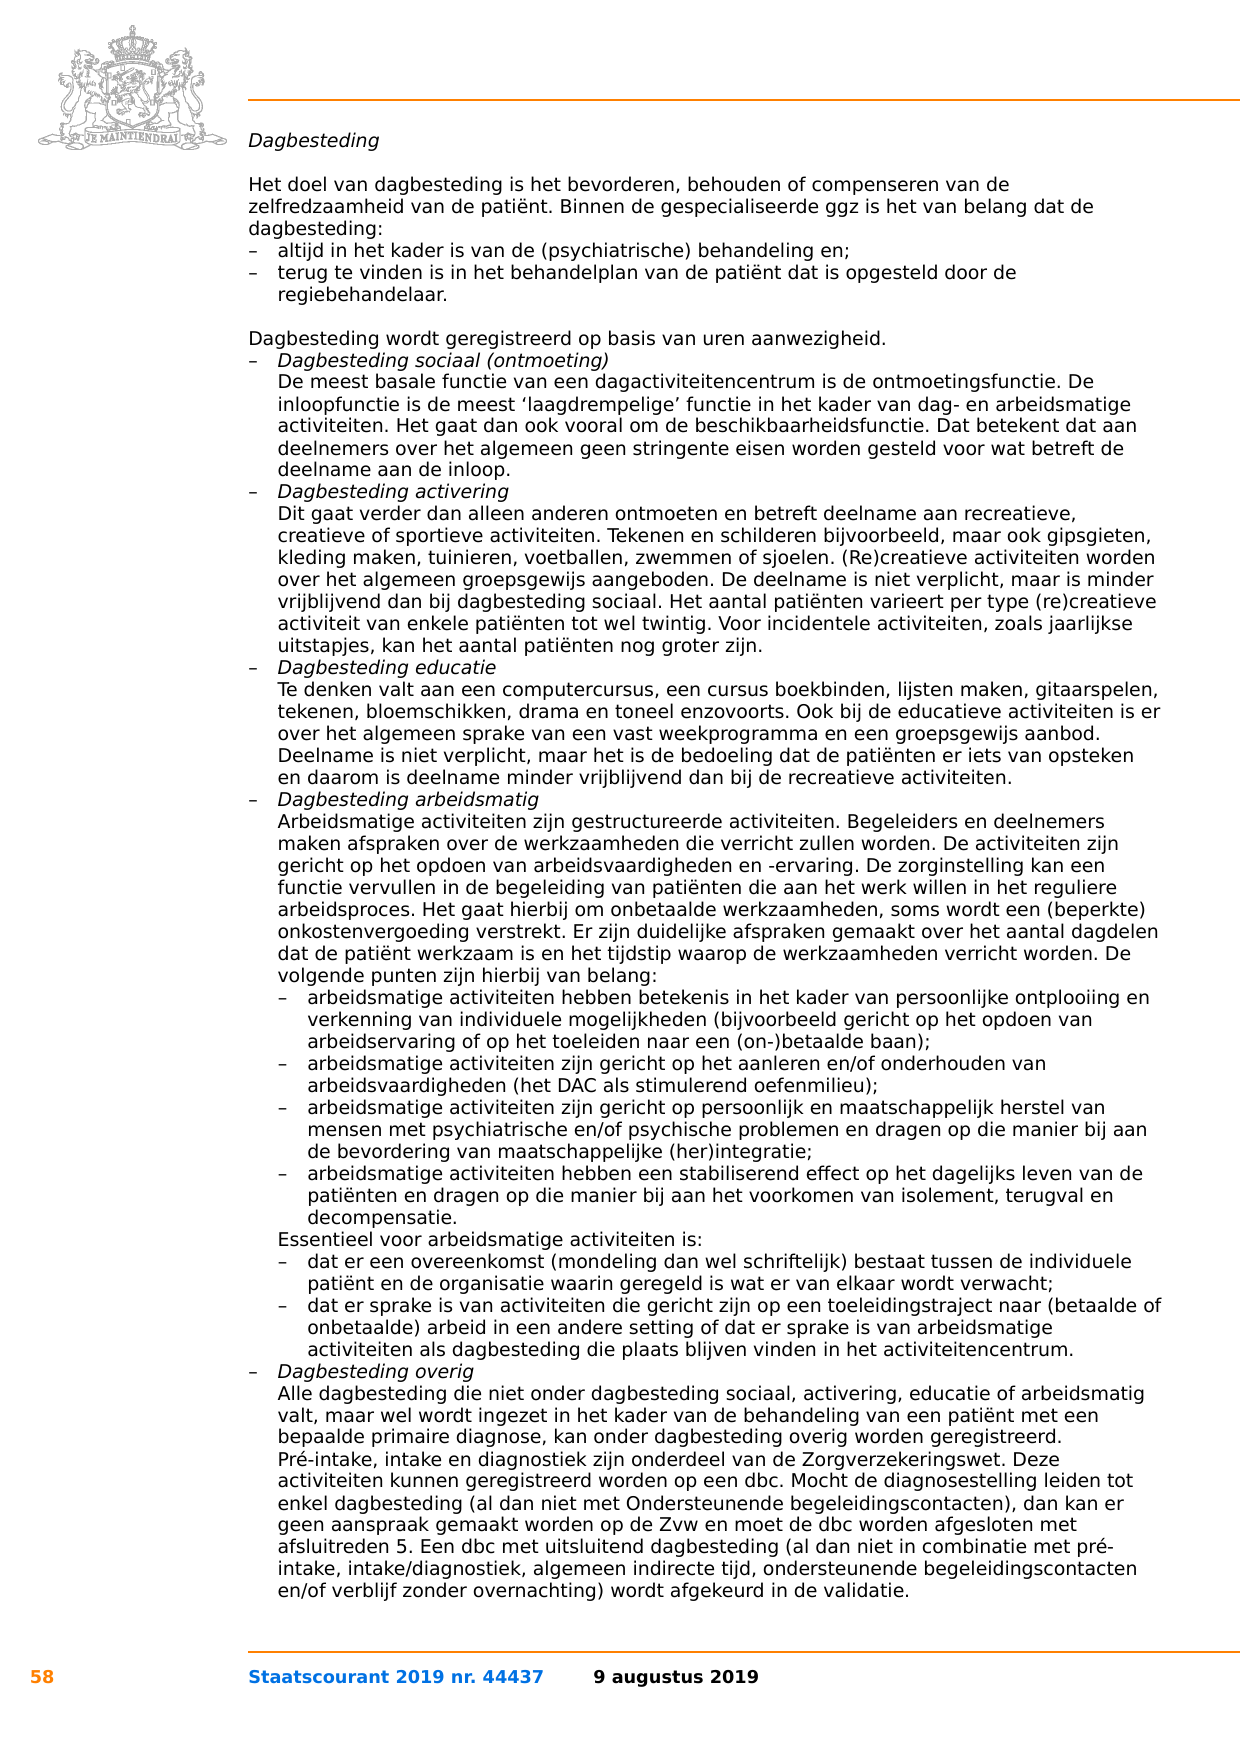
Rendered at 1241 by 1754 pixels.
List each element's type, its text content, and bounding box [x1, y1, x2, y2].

text – arbeidsmatige activiteiten zijn gericht op het aanleren en/of onderhouden van arbeidsvaardigheden (het DAC als stimulerend oefenmilieu); [278, 1053, 1163, 1097]
text – terug te vinden is in het behandelplan van de patiënt dat is opgesteld door de regiebehandelaar. [248, 262, 1163, 306]
text Pré-intake, intake en diagnostiek zijn onderdeel van de Zorgverzekeringswet. Deze activiteiten kunnen geregistreerd worden op een dbc. Mocht de diagnosestelling leiden tot enkel dagbesteding (al dan niet met Ondersteunende begeleidingscontacten), dan kan er geen aanspraak gemaakt worden op de Zvw en moet de dbc worden afgesloten met afsluitreden 5. Een dbc met uitsluitend dagbesteding (al dan niet in combinatie met pré-intake, intake/diagnostiek, algemeen indirecte tijd, ondersteunende begeleidingscontacten en/of verblijf zonder overnachting) wordt afgekeurd in de validatie. [277, 1448, 1163, 1602]
text – Dagbesteding educatie [248, 657, 1163, 679]
text Alle dagbesteding die niet onder dagbesteding sociaal, activering, educatie of arbeidsmatig valt, maar wel wordt ingezet in het kader van de behandeling van een patiënt met een bepaalde primaire diagnose, kan onder dagbesteding overig worden geregistreerd. [277, 1382, 1163, 1448]
text – arbeidsmatige activiteiten zijn gericht op persoonlijk en maatschappelijk herstel van mensen met psychiatrische en/of psychische problemen en dragen op die manier bij aan de bevordering van maatschappelijke (her)integratie; [278, 1097, 1163, 1163]
text – Dagbesteding arbeidsmatig [248, 789, 1163, 811]
text Arbeidsmatige activiteiten zijn gestructureerde activiteiten. Begeleiders en deelnemers maken afspraken over de werkzaamheden die verricht zullen worden. De activiteiten zijn gericht op het opdoen van arbeidsvaardigheden en -ervaring. De zorginstelling kan een functie vervullen in de begeleiding van patiënten die aan het werk willen in het reguliere arbeidsproces. Het gaat hierbij om onbetaalde werkzaamheden, soms wordt een (beperkte) onkostenvergoeding verstrekt. Er zijn duidelijke afspraken gemaakt over het aantal dagdelen dat de patiënt werkzaam is en het tijdstip waarop de werkzaamheden verricht worden. De volgende punten zijn hierbij van belang: [277, 811, 1163, 987]
picture [38, 25, 227, 150]
text Dagbesteding wordt geregistreerd op basis van uren aanwezigheid. [248, 327, 1163, 349]
text Essentieel voor arbeidsmatige activiteiten is: [277, 1229, 1163, 1251]
text – altijd in het kader is van de (psychiatrische) behandeling en; [248, 240, 1163, 262]
text – dat er sprake is van activiteiten die gericht zijn op een toeleidingstraject naar (betaalde of onbetaalde) arbeid in een andere setting of dat er sprake is van arbeidsmatige activiteiten als dagbesteding die plaats blijven vinden in het activiteitencentrum. [278, 1294, 1163, 1361]
text – arbeidsmatige activiteiten hebben een stabiliserend effect op het dagelijks leven van de patiënten en dragen op die manier bij aan het voorkomen van isolement, terugval en decompensatie. [278, 1163, 1163, 1229]
text – Dagbesteding activering [248, 481, 1163, 503]
text Het doel van dagbesteding is het bevorderen, behouden of compenseren van de zelfredzaamheid van de patiënt. Binnen de gespecialiseerde ggz is het van belang dat de dagbesteding: [248, 174, 1163, 240]
text – Dagbesteding sociaal (ontmoeting) [248, 349, 1163, 371]
text – Dagbesteding overig [248, 1361, 1163, 1382]
text – dat er een overeenkomst (mondeling dan wel schriftelijk) bestaat tussen de individuele patiënt en de organisatie waarin geregeld is wat er van elkaar wordt verwacht; [278, 1251, 1163, 1294]
text De meest basale functie van een dagactiviteitencentrum is de ontmoetingsfunctie. De inloopfunctie is de meest ‘laagdrempelige’ functie in het kader van dag- en arbeidsmatige activiteiten. Het gaat dan ook vooral om de beschikbaarheidsfunctie. Dat betekent dat aan deelnemers over het algemeen geen stringente eisen worden gesteld voor wat betreft de deelname aan de inloop. [277, 371, 1163, 481]
text – arbeidsmatige activiteiten hebben betekenis in het kader van persoonlijke ontplooiing en verkenning van individuele mogelijkheden (bijvoorbeeld gericht op het opdoen van arbeidservaring of op het toeleiden naar een (on-)betaalde baan); [278, 987, 1163, 1053]
text Te denken valt aan een computercursus, een cursus boekbinden, lijsten maken, gitaarspelen, tekenen, bloemschikken, drama en toneel enzovoorts. Ook bij de educatieve activiteiten is er over het algemeen sprake van een vast weekprogramma en een groepsgewijs aanbod. Deelname is niet verplicht, maar het is de bedoeling dat de patiënten er iets van opsteken en daarom is deelname minder vrijblijvend dan bij de recreatieve activiteiten. [277, 679, 1163, 789]
text Dit gaat verder dan alleen anderen ontmoeten en betreft deelname aan recreatieve, creatieve of sportieve activiteiten. Tekenen en schilderen bijvoorbeeld, maar ook gipsgieten, kleding maken, tuinieren, voetballen, zwemmen of sjoelen. (Re)creatieve activiteiten worden over het algemeen groepsgewijs aangeboden. De deelname is niet verplicht, maar is minder vrijblijvend dan bij dagbesteding sociaal. Het aantal patiënten varieert per type (re)creatieve activiteit van enkele patiënten tot wel twintig. Voor incidentele activiteiten, zoals jaarlijkse uitstapjes, kan het aantal patiënten nog groter zijn. [277, 503, 1163, 657]
subtitle Dagbesteding [248, 130, 1163, 152]
